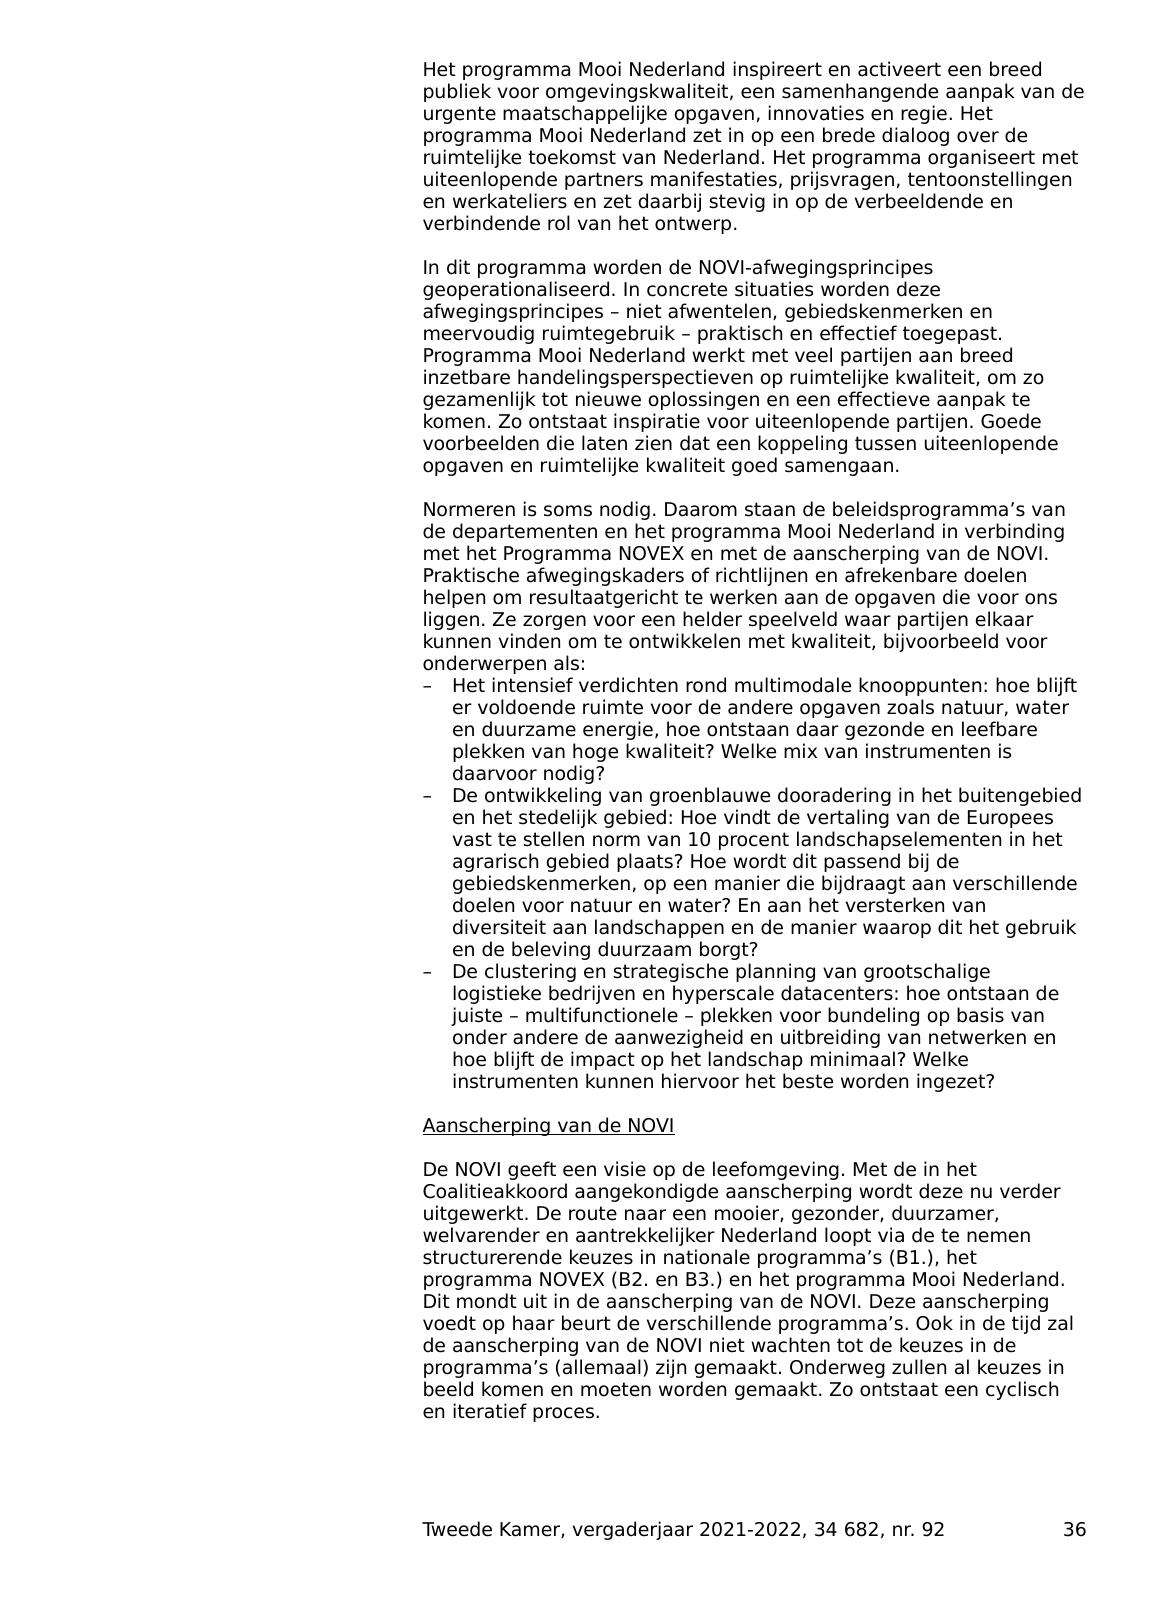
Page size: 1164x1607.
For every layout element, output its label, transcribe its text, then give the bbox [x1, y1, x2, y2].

text Het programma Mooi Nederland inspireert en activeert een breed publiek voor omgevingskwaliteit, een samenhangende aanpak van de urgente maatschappelijke opgaven, innovaties en regie. Het programma Mooi Nederland zet in op een brede dialoog over de ruimtelijke toekomst van Nederland. Het programma organiseert met uiteenlopende partners manifestaties, prijsvragen, tentoonstellingen en werkateliers en zet daarbij stevig in op de verbeeldende en verbindende rol van het ontwerp. [422, 59, 1087, 235]
text – Het intensief verdichten rond multimodale knooppunten: hoe blijft er voldoende ruimte voor de andere opgaven zoals natuur, water en duurzame energie, hoe ontstaan daar gezonde en leefbare plekken van hoge kwaliteit? Welke mix van instrumenten is daarvoor nodig? [422, 675, 1087, 785]
text – De ontwikkeling van groenblauwe dooradering in het buitengebied en het stedelijk gebied: Hoe vindt de vertaling van de Europees vast te stellen norm van 10 procent landschapselementen in het agrarisch gebied plaats? Hoe wordt dit passend bij de gebiedskenmerken, op een manier die bijdraagt aan verschillende doelen voor natuur en water? En aan het versterken van diversiteit aan landschappen en de manier waarop dit het gebruik en de beleving duurzaam borgt? [422, 785, 1087, 961]
text – De clustering en strategische planning van grootschalige logistieke bedrijven en hyperscale datacenters: hoe ontstaan de juiste – multifunctionele – plekken voor bundeling op basis van onder andere de aanwezigheid en uitbreiding van netwerken en hoe blijft de impact op het landschap minimaal? Welke instrumenten kunnen hiervoor het beste worden ingezet? [422, 961, 1087, 1092]
subtitle Aanscherping van de NOVI [422, 1115, 1087, 1137]
text De NOVI geeft een visie op de leefomgeving. Met de in het Coalitieakkoord aangekondigde aanscherping wordt deze nu verder uitgewerkt. De route naar een mooier, gezonder, duurzamer, welvarender en aantrekkelijker Nederland loopt via de te nemen structurerende keuzes in nationale programma’s (B1.), het programma NOVEX (B2. en B3.) en het programma Mooi Nederland. Dit mondt uit in de aanscherping van de NOVI. Deze aanscherping voedt op haar beurt de verschillende programma’s. Ook in de tijd zal de aanscherping van de NOVI niet wachten tot de keuzes in de programma’s (allemaal) zijn gemaakt. Onderweg zullen al keuzes in beeld komen en moeten worden gemaakt. Zo ontstaat een cyclisch en iteratief proces. [422, 1159, 1087, 1423]
text Normeren is soms nodig. Daarom staan de beleidsprogramma’s van de departementen en het programma Mooi Nederland in verbinding met het Programma NOVEX en met de aanscherping van de NOVI. Praktische afwegingskaders of richtlijnen en afrekenbare doelen helpen om resultaatgericht te werken aan de opgaven die voor ons liggen. Ze zorgen voor een helder speelveld waar partijen elkaar kunnen vinden om te ontwikkelen met kwaliteit, bijvoorbeeld voor onderwerpen als: [422, 499, 1087, 675]
text In dit programma worden de NOVI-afwegingsprincipes geoperationaliseerd. In concrete situaties worden deze afwegingsprincipes – niet afwentelen, gebiedskenmerken en meervoudig ruimtegebruik – praktisch en effectief toegepast. Programma Mooi Nederland werkt met veel partijen aan breed inzetbare handelingsperspectieven op ruimtelijke kwaliteit, om zo gezamenlijk tot nieuwe oplossingen en een effectieve aanpak te komen. Zo ontstaat inspiratie voor uiteenlopende partijen. Goede voorbeelden die laten zien dat een koppeling tussen uiteenlopende opgaven en ruimtelijke kwaliteit goed samengaan. [422, 257, 1087, 477]
